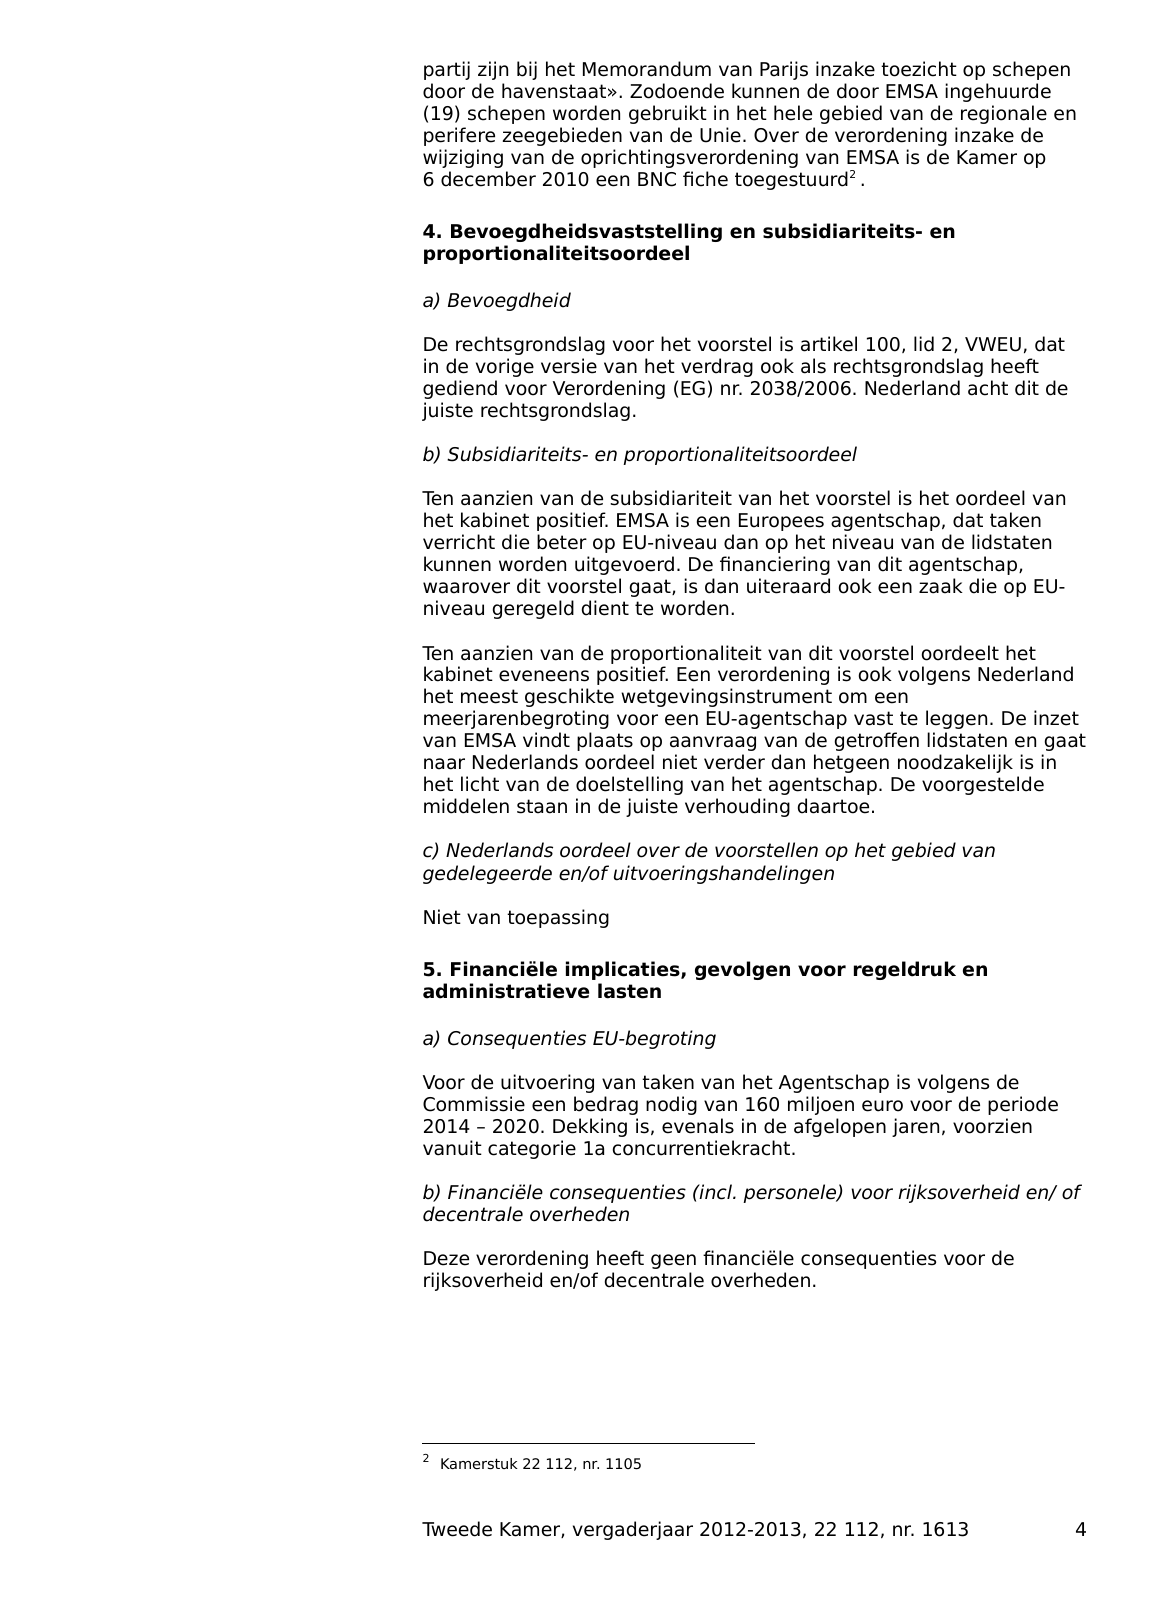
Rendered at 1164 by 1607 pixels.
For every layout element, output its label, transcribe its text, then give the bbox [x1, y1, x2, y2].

text Deze verordening heeft geen financiële consequenties voor de rijksoverheid en/of decentrale overheden. [422, 1248, 1087, 1292]
text Niet van toepassing [422, 907, 1087, 928]
text De rechtsgrondslag voor het voorstel is artikel 100, lid 2, VWEU, dat in de vorige versie van het verdrag ook als rechtsgrondslag heeft gediend voor Verordening (EG) nr. 2038/2006. Nederland acht dit de juiste rechtsgrondslag. [422, 334, 1087, 422]
subtitle b) Subsidiariteits- en proportionaliteitsoordeel [422, 444, 1087, 466]
subtitle b) Financiële consequenties (incl. personele) voor rijksoverheid en/ of decentrale overheden [422, 1182, 1087, 1226]
subtitle 4. Bevoegdheidsvaststelling en subsidiariteits- en proportionaliteitsoordeel [422, 221, 1087, 265]
text Ten aanzien van de subsidiariteit van het voorstel is het oordeel van het kabinet positief. EMSA is een Europees agentschap, dat taken verricht die beter op EU-niveau dan op het niveau van de lidstaten kunnen worden uitgevoerd. De financiering van dit agentschap, waarover dit voorstel gaat, is dan uiteraard ook een zaak die op EU-niveau geregeld dient te worden. [422, 488, 1087, 620]
subtitle a) Consequenties EU-begroting [422, 1027, 1087, 1049]
text Ten aanzien van de proportionaliteit van dit voorstel oordeelt het kabinet eveneens positief. Een verordening is ook volgens Nederland het meest geschikte wetgevingsinstrument om een meerjarenbegroting voor een EU-agentschap vast te leggen. De inzet van EMSA vindt plaats op aanvraag van de getroffen lidstaten en gaat naar Nederlands oordeel niet verder dan hetgeen noodzakelijk is in het licht van de doelstelling van het agentschap. De voorgestelde middelen staan in de juiste verhouding daartoe. [422, 642, 1087, 818]
text partij zijn bij het Memorandum van Parijs inzake toezicht op schepen door de havenstaat». Zodoende kunnen de door EMSA ingehuurde (19) schepen worden gebruikt in het hele gebied van de regionale en perifere zeegebieden van de Unie. Over de verordening inzake de wijziging van de oprichtingsverordening van EMSA is de Kamer op 6 december 2010 een BNC fiche toegestuurd. [422, 59, 1087, 191]
subtitle a) Bevoegdheid [422, 290, 1087, 312]
text Voor de uitvoering van taken van het Agentschap is volgens de Commissie een bedrag nodig van 160 miljoen euro voor de periode 2014 – 2020. Dekking is, evenals in de afgelopen jaren, voorzien vanuit categorie 1a concurrentiekracht. [422, 1072, 1087, 1159]
subtitle 5. Financiële implicaties, gevolgen voor regeldruk en administratieve lasten [422, 958, 1087, 1002]
subtitle c) Nederlands oordeel over de voorstellen op het gebied van gedelegeerde en/of uitvoeringshandelingen [422, 840, 1087, 884]
text Kamerstuk 22 112, nr. 1105 [422, 1452, 1087, 1474]
